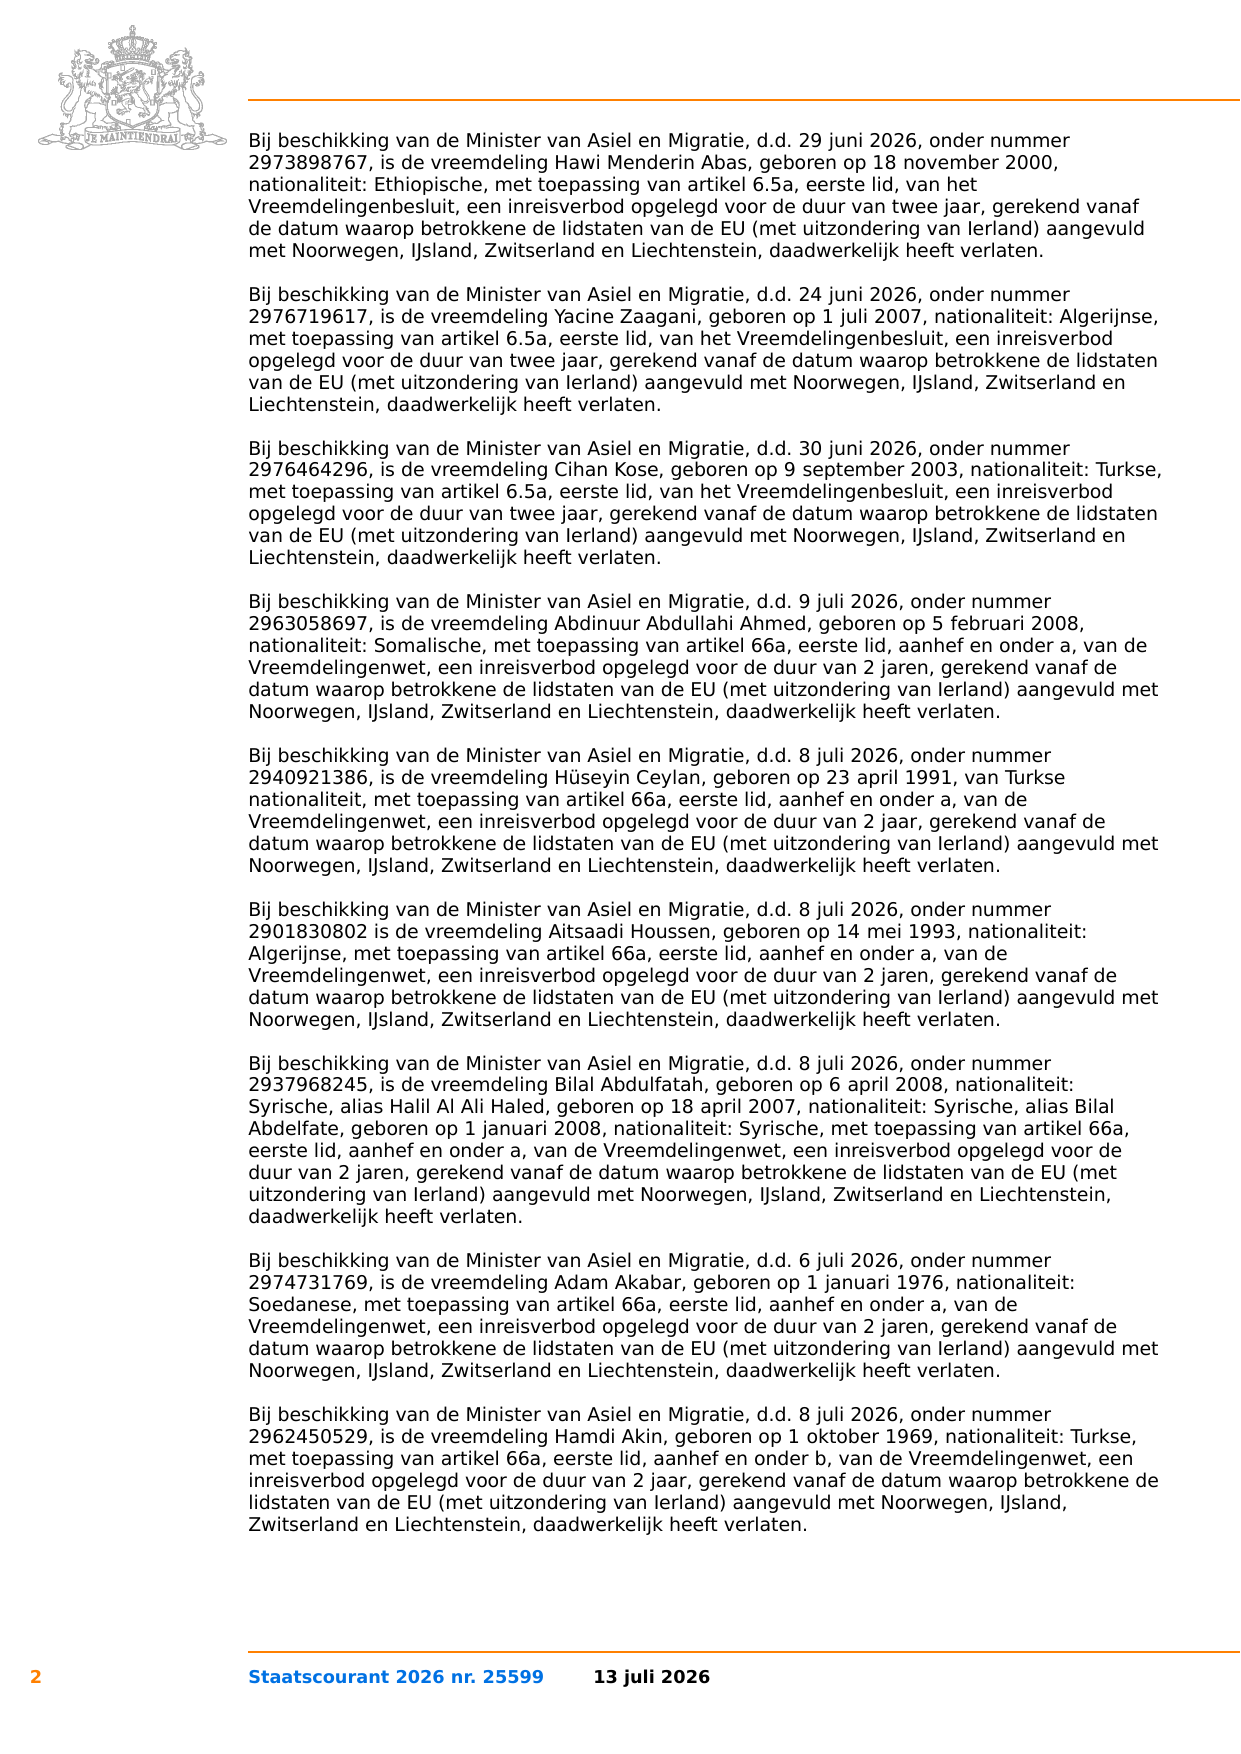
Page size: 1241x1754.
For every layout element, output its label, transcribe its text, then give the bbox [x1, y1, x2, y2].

text Bij beschikking van de Minister van Asiel en Migratie, d.d. 8 juli 2026, onder nummer 2940921386, is de vreemdeling Hüseyin Ceylan, geboren op 23 april 1991, van Turkse nationaliteit, met toepassing van artikel 66a, eerste lid, aanhef en onder a, van de Vreemdelingenwet, een inreisverbod opgelegd voor de duur van 2 jaar, gerekend vanaf de datum waarop betrokkene de lidstaten van de EU (met uitzondering van Ierland) aangevuld met Noorwegen, IJsland, Zwitserland en Liechtenstein, daadwerkelijk heeft verlaten. [248, 745, 1163, 877]
text Bij beschikking van de Minister van Asiel en Migratie, d.d. 8 juli 2026, onder nummer 2937968245, is de vreemdeling Bilal Abdulfatah, geboren op 6 april 2008, nationaliteit: Syrische, alias Halil Al Ali Haled, geboren op 18 april 2007, nationaliteit: Syrische, alias Bilal Abdelfate, geboren op 1 januari 2008, nationaliteit: Syrische, met toepassing van artikel 66a, eerste lid, aanhef en onder a, van de Vreemdelingenwet, een inreisverbod opgelegd voor de duur van 2 jaren, gerekend vanaf de datum waarop betrokkene de lidstaten van de EU (met uitzondering van Ierland) aangevuld met Noorwegen, IJsland, Zwitserland en Liechtenstein, daadwerkelijk heeft verlaten. [248, 1052, 1163, 1228]
text Bij beschikking van de Minister van Asiel en Migratie, d.d. 8 juli 2026, onder nummer 2901830802 is de vreemdeling Aitsaadi Houssen, geboren op 14 mei 1993, nationaliteit: Algerijnse, met toepassing van artikel 66a, eerste lid, aanhef en onder a, van de Vreemdelingenwet, een inreisverbod opgelegd voor de duur van 2 jaren, gerekend vanaf de datum waarop betrokkene de lidstaten van de EU (met uitzondering van Ierland) aangevuld met Noorwegen, IJsland, Zwitserland en Liechtenstein, daadwerkelijk heeft verlaten. [248, 899, 1163, 1031]
text Bij beschikking van de Minister van Asiel en Migratie, d.d. 24 juni 2026, onder nummer 2976719617, is de vreemdeling Yacine Zaagani, geboren op 1 juli 2007, nationaliteit: Algerijnse, met toepassing van artikel 6.5a, eerste lid, van het Vreemdelingenbesluit, een inreisverbod opgelegd voor de duur van twee jaar, gerekend vanaf de datum waarop betrokkene de lidstaten van de EU (met uitzondering van Ierland) aangevuld met Noorwegen, IJsland, Zwitserland en Liechtenstein, daadwerkelijk heeft verlaten. [248, 284, 1163, 416]
text Bij beschikking van de Minister van Asiel en Migratie, d.d. 6 juli 2026, onder nummer 2974731769, is de vreemdeling Adam Akabar, geboren op 1 januari 1976, nationaliteit: Soedanese, met toepassing van artikel 66a, eerste lid, aanhef en onder a, van de Vreemdelingenwet, een inreisverbod opgelegd voor de duur van 2 jaren, gerekend vanaf de datum waarop betrokkene de lidstaten van de EU (met uitzondering van Ierland) aangevuld met Noorwegen, IJsland, Zwitserland en Liechtenstein, daadwerkelijk heeft verlaten. [248, 1250, 1163, 1382]
text Bij beschikking van de Minister van Asiel en Migratie, d.d. 29 juni 2026, onder nummer 2973898767, is de vreemdeling Hawi Menderin Abas, geboren op 18 november 2000, nationaliteit: Ethiopische, met toepassing van artikel 6.5a, eerste lid, van het Vreemdelingenbesluit, een inreisverbod opgelegd voor de duur van twee jaar, gerekend vanaf de datum waarop betrokkene de lidstaten van de EU (met uitzondering van Ierland) aangevuld met Noorwegen, IJsland, Zwitserland en Liechtenstein, daadwerkelijk heeft verlaten. [248, 130, 1163, 262]
text Bij beschikking van de Minister van Asiel en Migratie, d.d. 30 juni 2026, onder nummer 2976464296, is de vreemdeling Cihan Kose, geboren op 9 september 2003, nationaliteit: Turkse, met toepassing van artikel 6.5a, eerste lid, van het Vreemdelingenbesluit, een inreisverbod opgelegd voor de duur van twee jaar, gerekend vanaf de datum waarop betrokkene de lidstaten van de EU (met uitzondering van Ierland) aangevuld met Noorwegen, IJsland, Zwitserland en Liechtenstein, daadwerkelijk heeft verlaten. [248, 437, 1163, 569]
text Bij beschikking van de Minister van Asiel en Migratie, d.d. 9 juli 2026, onder nummer 2963058697, is de vreemdeling Abdinuur Abdullahi Ahmed, geboren op 5 februari 2008, nationaliteit: Somalische, met toepassing van artikel 66a, eerste lid, aanhef en onder a, van de Vreemdelingenwet, een inreisverbod opgelegd voor de duur van 2 jaren, gerekend vanaf de datum waarop betrokkene de lidstaten van de EU (met uitzondering van Ierland) aangevuld met Noorwegen, IJsland, Zwitserland en Liechtenstein, daadwerkelijk heeft verlaten. [248, 591, 1163, 723]
picture [38, 25, 227, 150]
text Bij beschikking van de Minister van Asiel en Migratie, d.d. 8 juli 2026, onder nummer 2962450529, is de vreemdeling Hamdi Akin, geboren op 1 oktober 1969, nationaliteit: Turkse, met toepassing van artikel 66a, eerste lid, aanhef en onder b, van de Vreemdelingenwet, een inreisverbod opgelegd voor de duur van 2 jaar, gerekend vanaf de datum waarop betrokkene de lidstaten van de EU (met uitzondering van Ierland) aangevuld met Noorwegen, IJsland, Zwitserland en Liechtenstein, daadwerkelijk heeft verlaten. [248, 1404, 1163, 1536]
